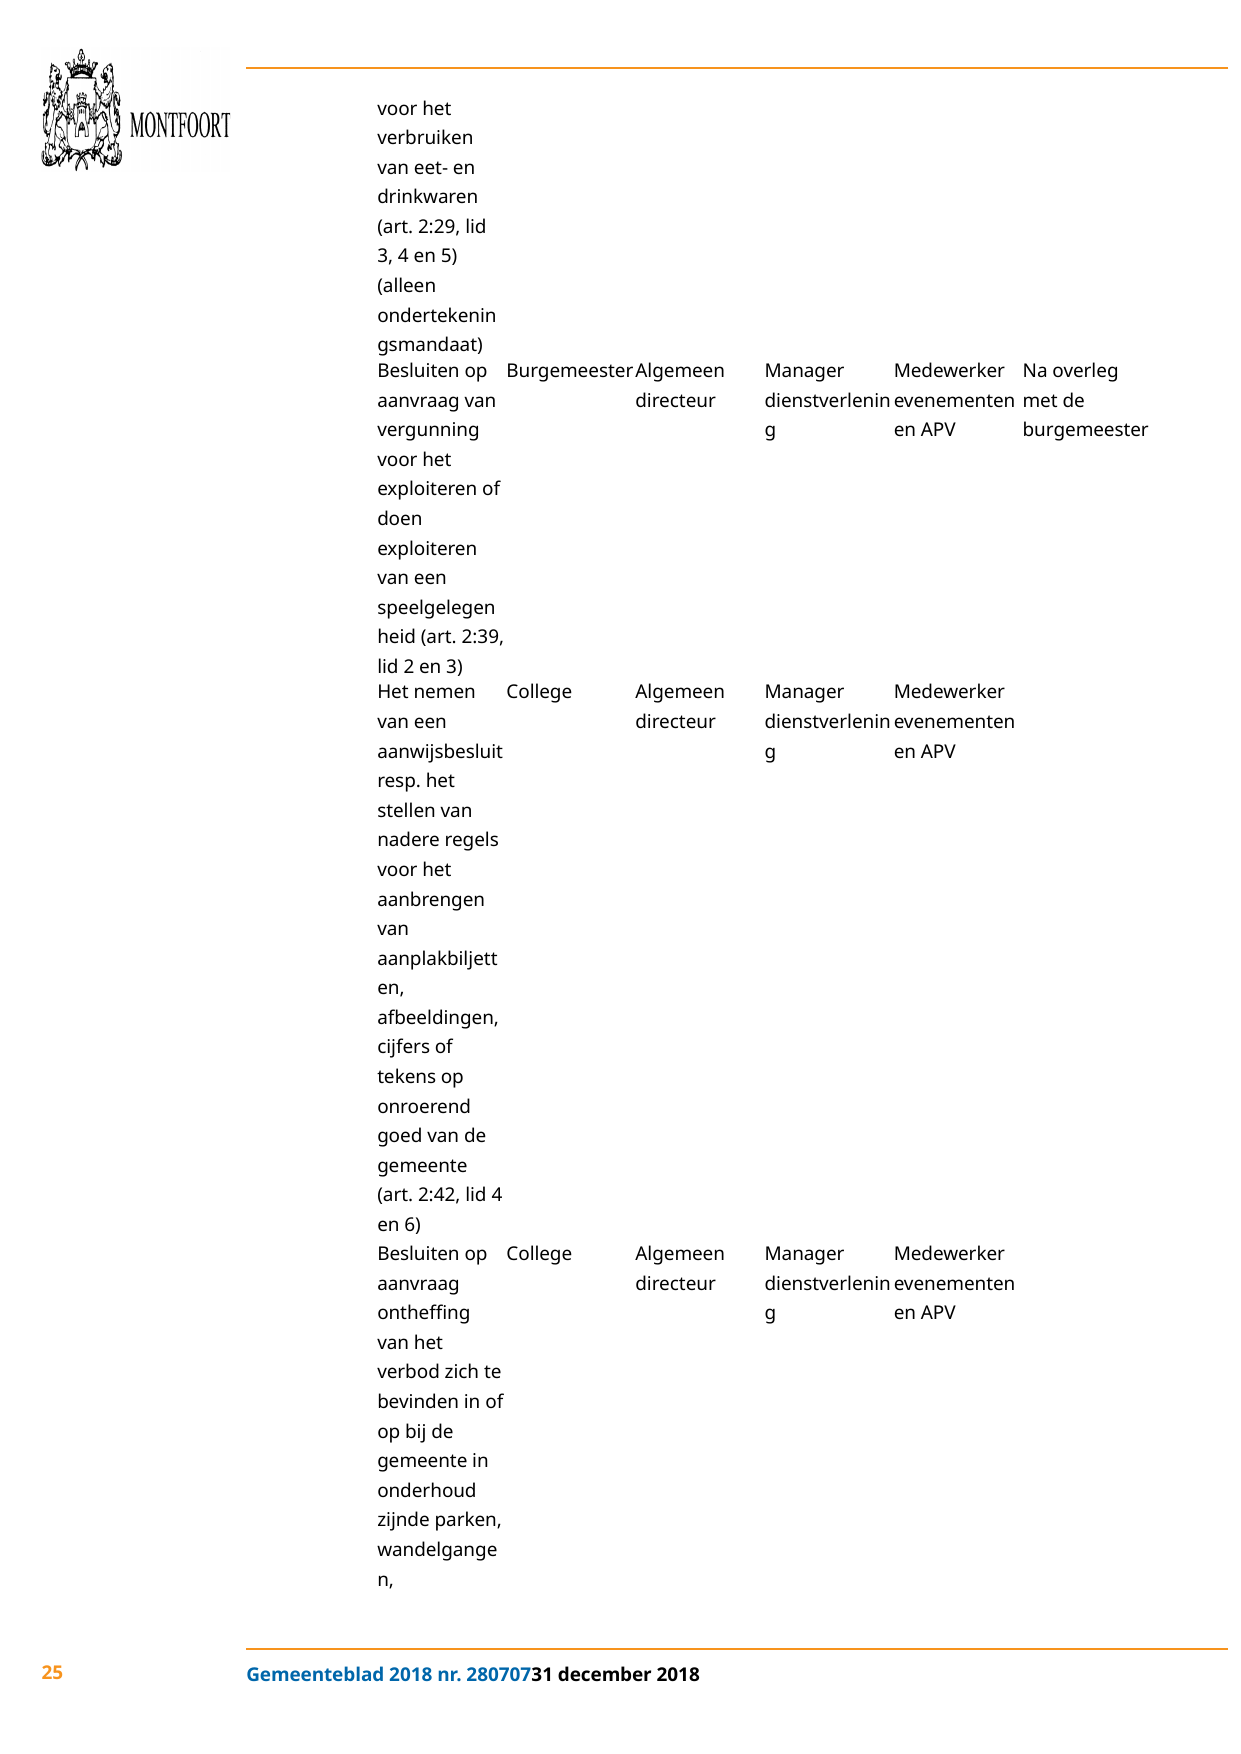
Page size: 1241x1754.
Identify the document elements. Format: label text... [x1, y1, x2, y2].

table_cell [764, 95, 893, 357]
table_cell [1023, 679, 1152, 1237]
table_header Manager dienstverlening [764, 1240, 893, 1591]
table_header [1023, 1240, 1152, 1591]
picture [41, 47, 231, 172]
table_cell Besluiten op aanvraag van vergunning voor het exploiteren of doen exploiteren van een speelgelegenheid (art. 2:39, lid 2 en 3) [377, 357, 506, 679]
table_cell Manager dienstverlening [764, 357, 893, 679]
table_cell [894, 95, 1022, 357]
table_header Algemeen directeur [635, 1240, 764, 1591]
table_cell [635, 95, 764, 357]
table_cell Medewerker evenementen en APV [894, 357, 1022, 679]
table_header College [506, 1240, 635, 1591]
table_cell Algemeen directeur [635, 679, 764, 1237]
table_cell College [506, 679, 635, 1237]
table_cell voor het verbruiken van eet- en drinkwaren (art. 2:29, lid 3, 4 en 5) (alleen ondertekeningsmandaat) [377, 95, 506, 357]
table_cell Het nemen van een aanwijsbesluit resp. het stellen van nadere regels voor het aanbrengen van aanplakbiljetten, afbeeldingen, cijfers of tekens op onroerend goed van de gemeente (art. 2:42, lid 4 en 6) [377, 679, 506, 1237]
table_cell [248, 679, 377, 1237]
table_cell [248, 95, 377, 357]
table_cell [1023, 95, 1152, 357]
table_cell Medewerker evenementen en APV [894, 679, 1022, 1237]
table_header [248, 1240, 377, 1591]
table_cell [248, 357, 377, 679]
table_header Besluiten op aanvraag ontheffing van het verbod zich te bevinden in of op bij de gemeente in onderhoud zijnde parken, wandelgangen, [377, 1240, 506, 1591]
table_header Medewerker evenementen en APV [894, 1240, 1022, 1591]
table_cell Manager dienstverlening [764, 679, 893, 1237]
table_cell [506, 95, 635, 357]
table_cell Algemeen directeur [635, 357, 764, 679]
table_cell Na overleg met de burgemeester [1023, 357, 1152, 679]
table_cell Burgemeester [506, 357, 635, 679]
